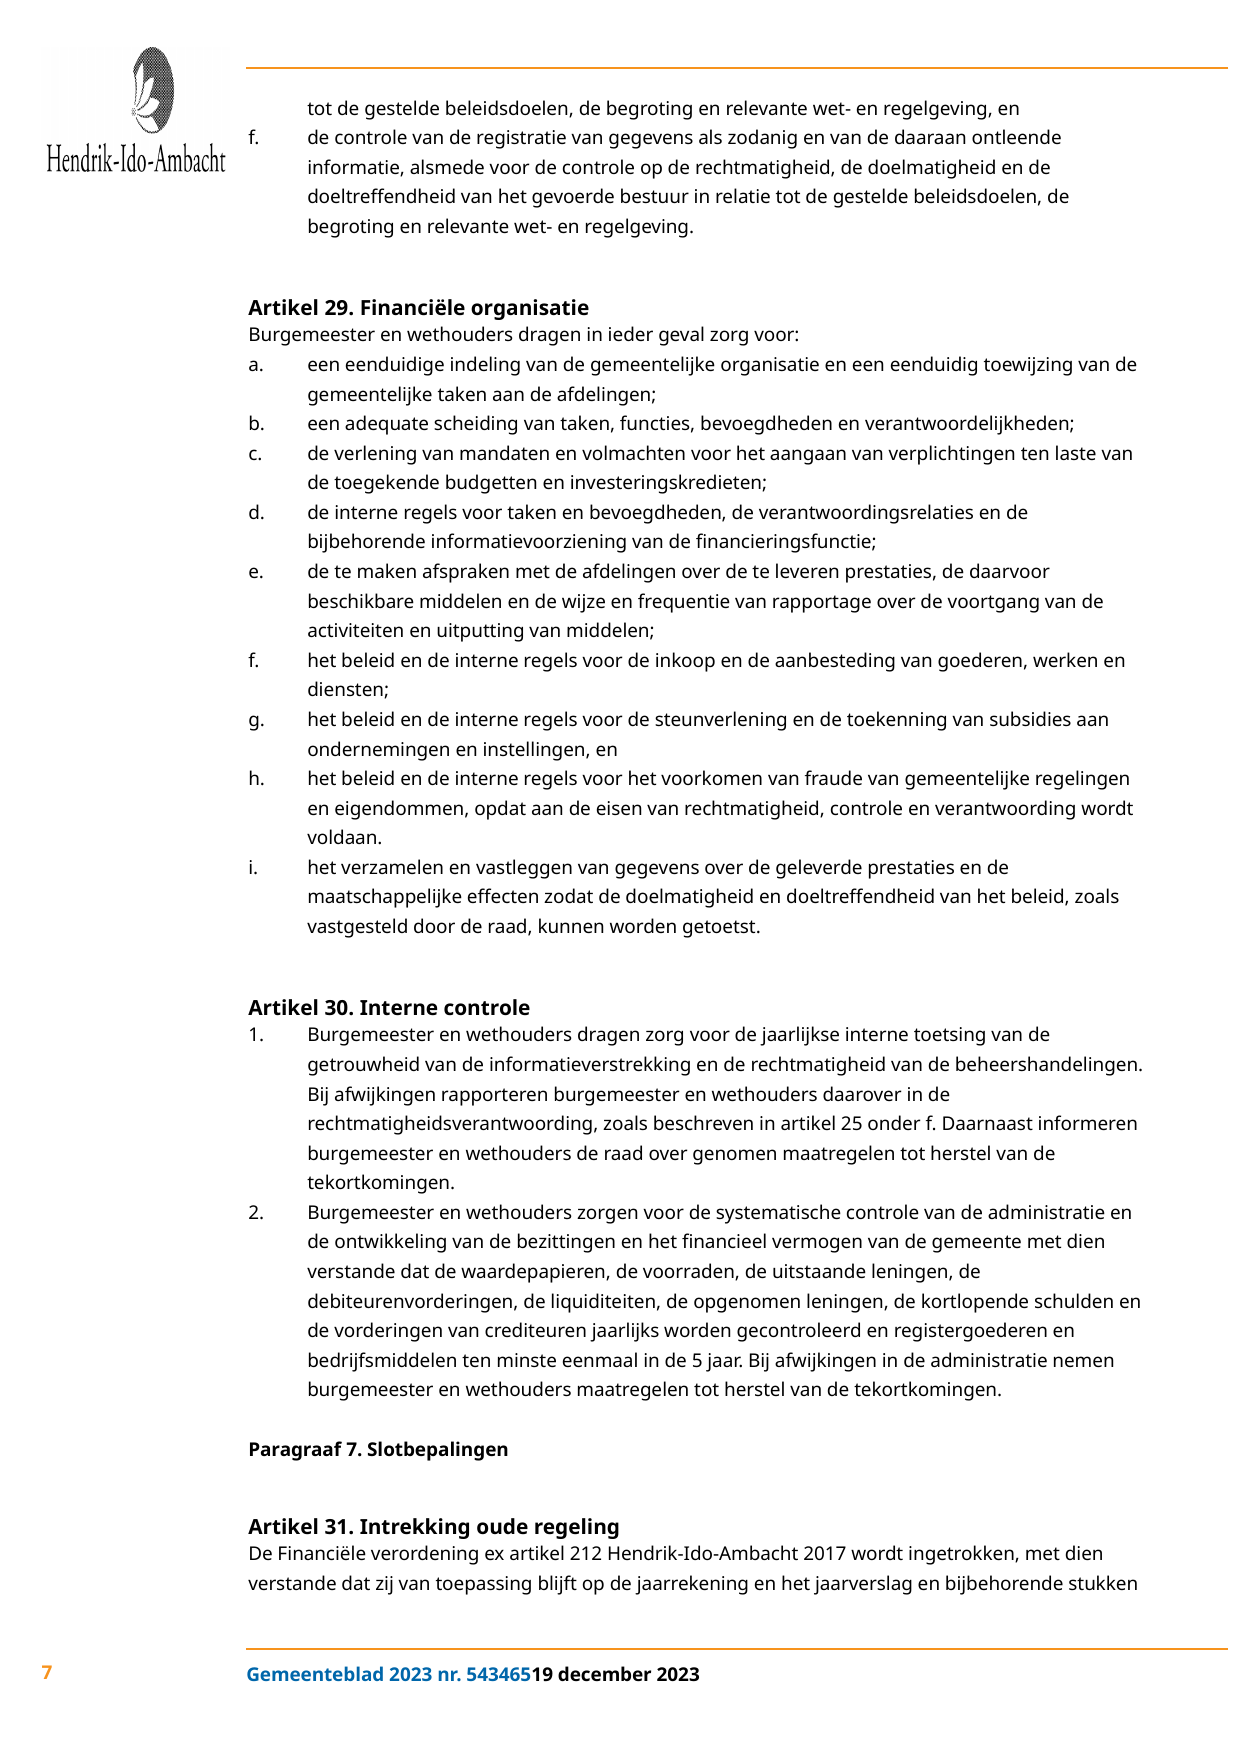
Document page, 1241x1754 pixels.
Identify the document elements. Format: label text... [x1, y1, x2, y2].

list het beleid en de interne regels voor de steunverlening en de toekenning van subsidies aan ondernemingen en instellingen, en [248, 706, 1152, 761]
list een adequate scheiding van taken, functies, bevoegdheden en verantwoordelijkheden; [248, 410, 1152, 436]
picture [41, 47, 231, 172]
list de interne regels voor taken en bevoegdheden, de verantwoordingsrelaties en de bijbehorende informatievoorziening van de financieringsfunctie; [248, 499, 1152, 554]
list de verlening van mandaten en volmachten voor het aangaan van verplichtingen ten laste van de toegekende budgetten en investeringskredieten; [248, 440, 1152, 495]
list tot de gestelde beleidsdoelen, de begroting en relevante wet- en regelgeving, en [248, 95, 1152, 121]
text Artikel 30. Interne controle [248, 993, 1152, 1022]
list het beleid en de interne regels voor de inkoop en de aanbesteding van goederen, werken en diensten; [248, 647, 1152, 702]
text De Financiële verordening ex artikel 212 Hendrik-Ido-Ambacht 2017 wordt ingetrokken, met dien verstande dat zij van toepassing blijft op de jaarrekening en het jaarverslag en bijbehorende stukken [248, 1540, 1152, 1596]
list het beleid en de interne regels voor het voorkomen van fraude van gemeentelijke regelingen en eigendommen, opdat aan de eisen van rechtmatigheid, controle en verantwoording wordt voldaan. [248, 765, 1152, 850]
list het verzamelen en vastleggen van gegevens over de geleverde prestaties en de maatschappelijke effecten zodat de doelmatigheid en doeltreffendheid van het beleid, zoals vastgesteld door de raad, kunnen worden getoetst. [248, 854, 1152, 939]
list Burgemeester en wethouders dragen zorg voor de jaarlijkse interne toetsing van de getrouwheid van de informatieverstrekking en de rechtmatigheid van de beheershandelingen. Bij afwijkingen rapporteren burgemeester en wethouders daarover in de rechtmatigheidsverantwoording, zoals beschreven in artikel 25 onder f. Daarnaast informeren burgemeester en wethouders de raad over genomen maatregelen tot herstel van de tekortkomingen. [248, 1022, 1152, 1195]
text Burgemeester en wethouders dragen in ieder geval zorg voor: [248, 322, 1152, 347]
text Artikel 29. Financiële organisatie [248, 293, 1152, 322]
list een eenduidige indeling van de gemeentelijke organisatie en een eenduidig toewijzing van de gemeentelijke taken aan de afdelingen; [248, 351, 1152, 406]
list Burgemeester en wethouders zorgen voor de systematische controle van de administratie en de ontwikkeling van de bezittingen en het financieel vermogen van de gemeente met dien verstande dat de waardepapieren, de voorraden, de uitstaande leningen, de debiteurenvorderingen, de liquiditeiten, de opgenomen leningen, de kortlopende schulden en de vorderingen van crediteuren jaarlijks worden gecontroleerd en registergoederen en bedrijfsmiddelen ten minste eenmaal in de 5 jaar. Bij afwijkingen in de administratie nemen burgemeester en wethouders maatregelen tot herstel van de tekortkomingen. [248, 1199, 1152, 1402]
list de te maken afspraken met de afdelingen over de te leveren prestaties, de daarvoor beschikbare middelen en de wijze en frequentie van rapportage over de voortgang van de activiteiten en uitputting van middelen; [248, 558, 1152, 643]
text Artikel 31. Intrekking oude regeling [248, 1512, 1152, 1540]
list de controle van de registratie van gegevens als zodanig en van de daaraan ontleende informatie, alsmede voor de controle op de rechtmatigheid, de doelmatigheid en de doeltreffendheid van het gevoerde bestuur in relatie tot de gestelde beleidsdoelen, de begroting en relevante wet- en regelgeving. [248, 124, 1152, 239]
text Paragraaf 7. Slotbepalingen [248, 1436, 1152, 1462]
